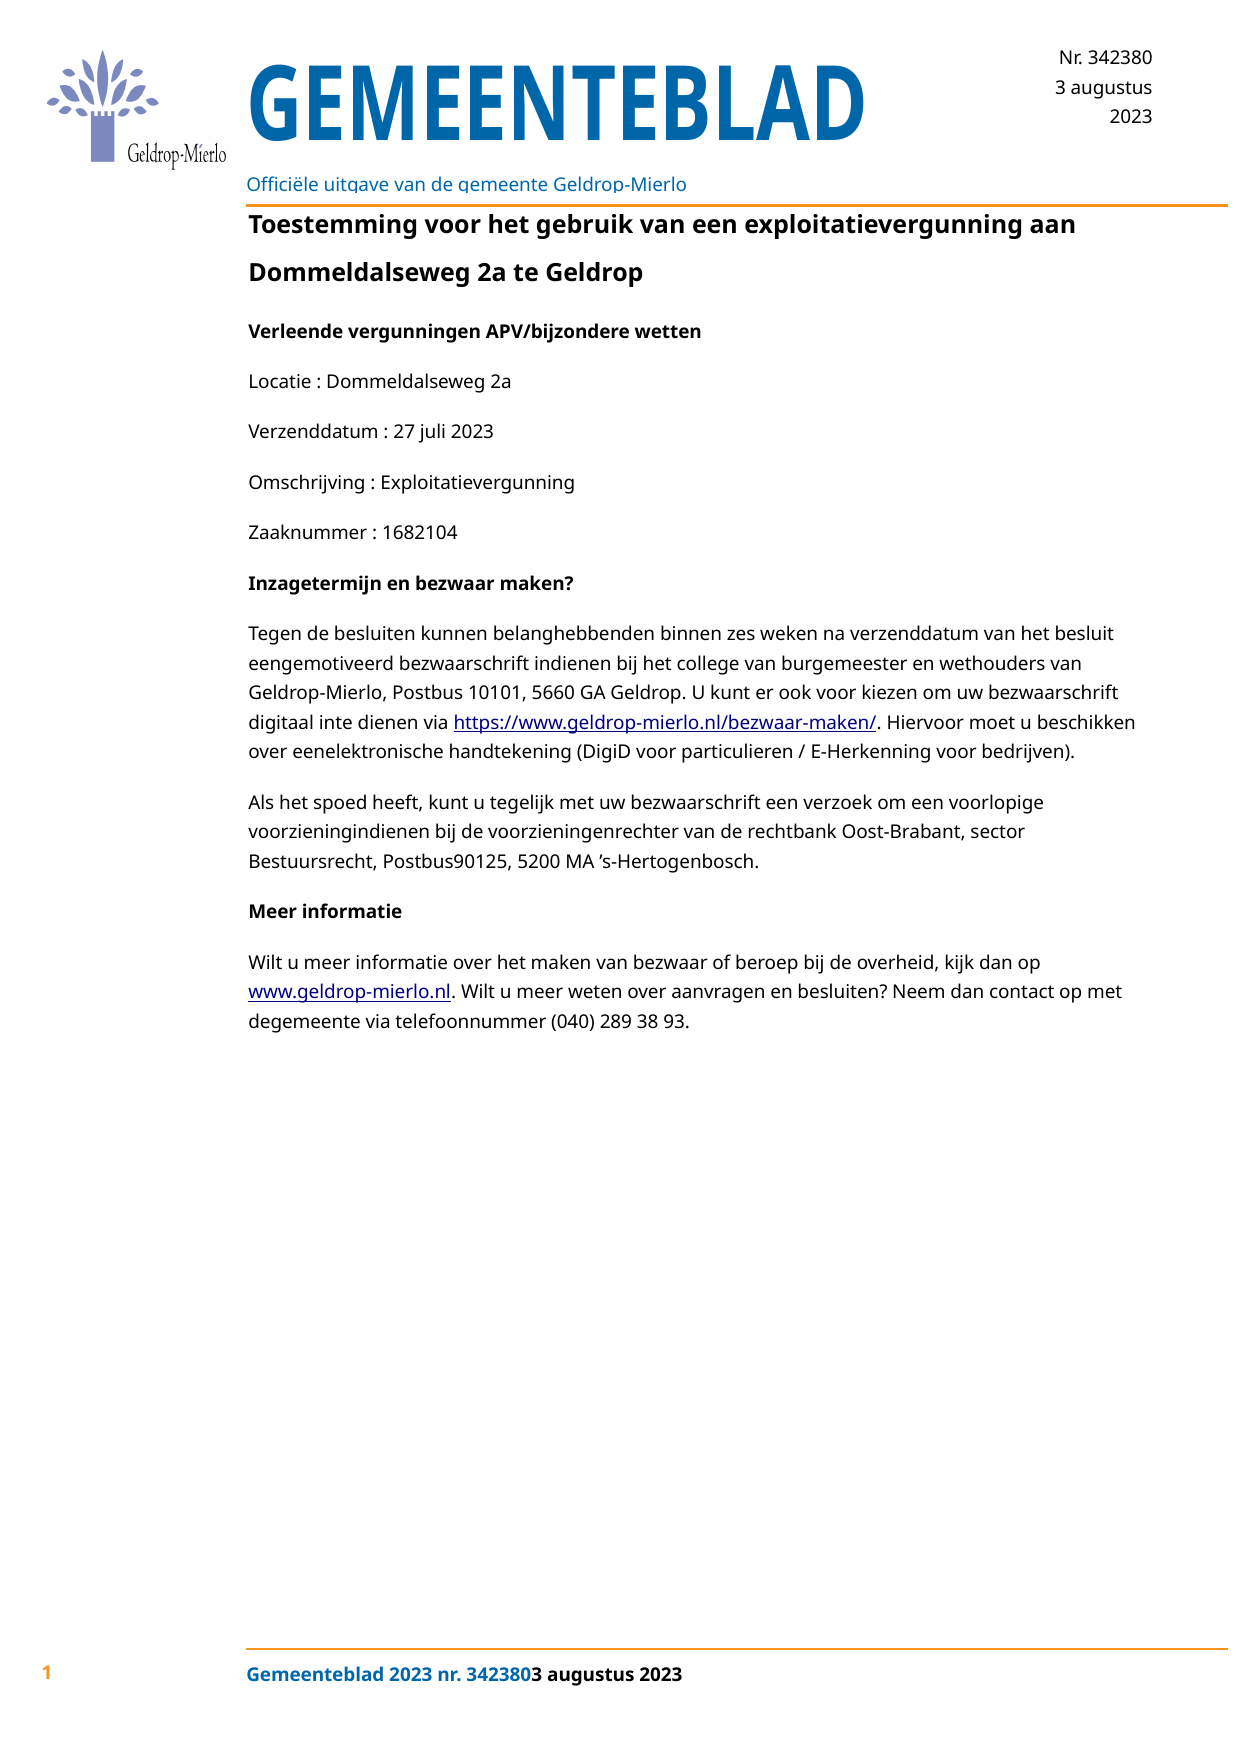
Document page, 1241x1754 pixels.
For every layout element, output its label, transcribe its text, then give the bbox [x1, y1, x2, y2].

text Tegen de besluiten kunnen belanghebbenden binnen zes weken na verzenddatum van het besluit eengemotiveerd bezwaarschrift indienen bij het college van burgemeester en wethouders van Geldrop-Mierlo, Postbus 10101, 5660 GA Geldrop. U kunt er ook voor kiezen om uw bezwaarschrift digitaal inte dienen via https://www.geldrop-mierlo.nl/bezwaar-maken/. Hiervoor moet u beschikken over eenelektronische handtekening (DigiD voor particulieren / E-Herkenning voor bedrijven). [248, 620, 1152, 764]
text Toestemming voor het gebruik van een exploitatievergunning aan Dommeldalseweg 2a te Geldrop [248, 207, 1152, 288]
text Verzenddatum : 27 juli 2023 [248, 419, 1152, 444]
text Verleende vergunningen APV/bijzondere wetten [248, 318, 1152, 344]
text Omschrijving : Exploitatievergunning [248, 469, 1152, 495]
text Zaaknummer : 1682104 [248, 519, 1152, 545]
text Locatie : Dommeldalseweg 2a [248, 368, 1152, 394]
text Wilt u meer informatie over het maken van bezwaar of beroep bij de overheid, kijk dan op www.geldrop-mierlo.nl. Wilt u meer weten over aanvragen en besluiten? Neem dan contact op met degemeente via telefoonnummer (040) 289 38 93. [248, 949, 1152, 1034]
text Als het spoed heeft, kunt u tegelijk met uw bezwaarschrift een verzoek om een voorlopige voorzieningindienen bij de voorzieningenrechter van de rechtbank Oost-Brabant, sector Bestuursrecht, Postbus90125, 5200 MA ’s-Hertogenbosch. [248, 789, 1152, 874]
text Inzagetermijn en bezwaar maken? [248, 570, 1152, 596]
picture [41, 47, 231, 172]
text Meer informatie [248, 899, 1152, 924]
